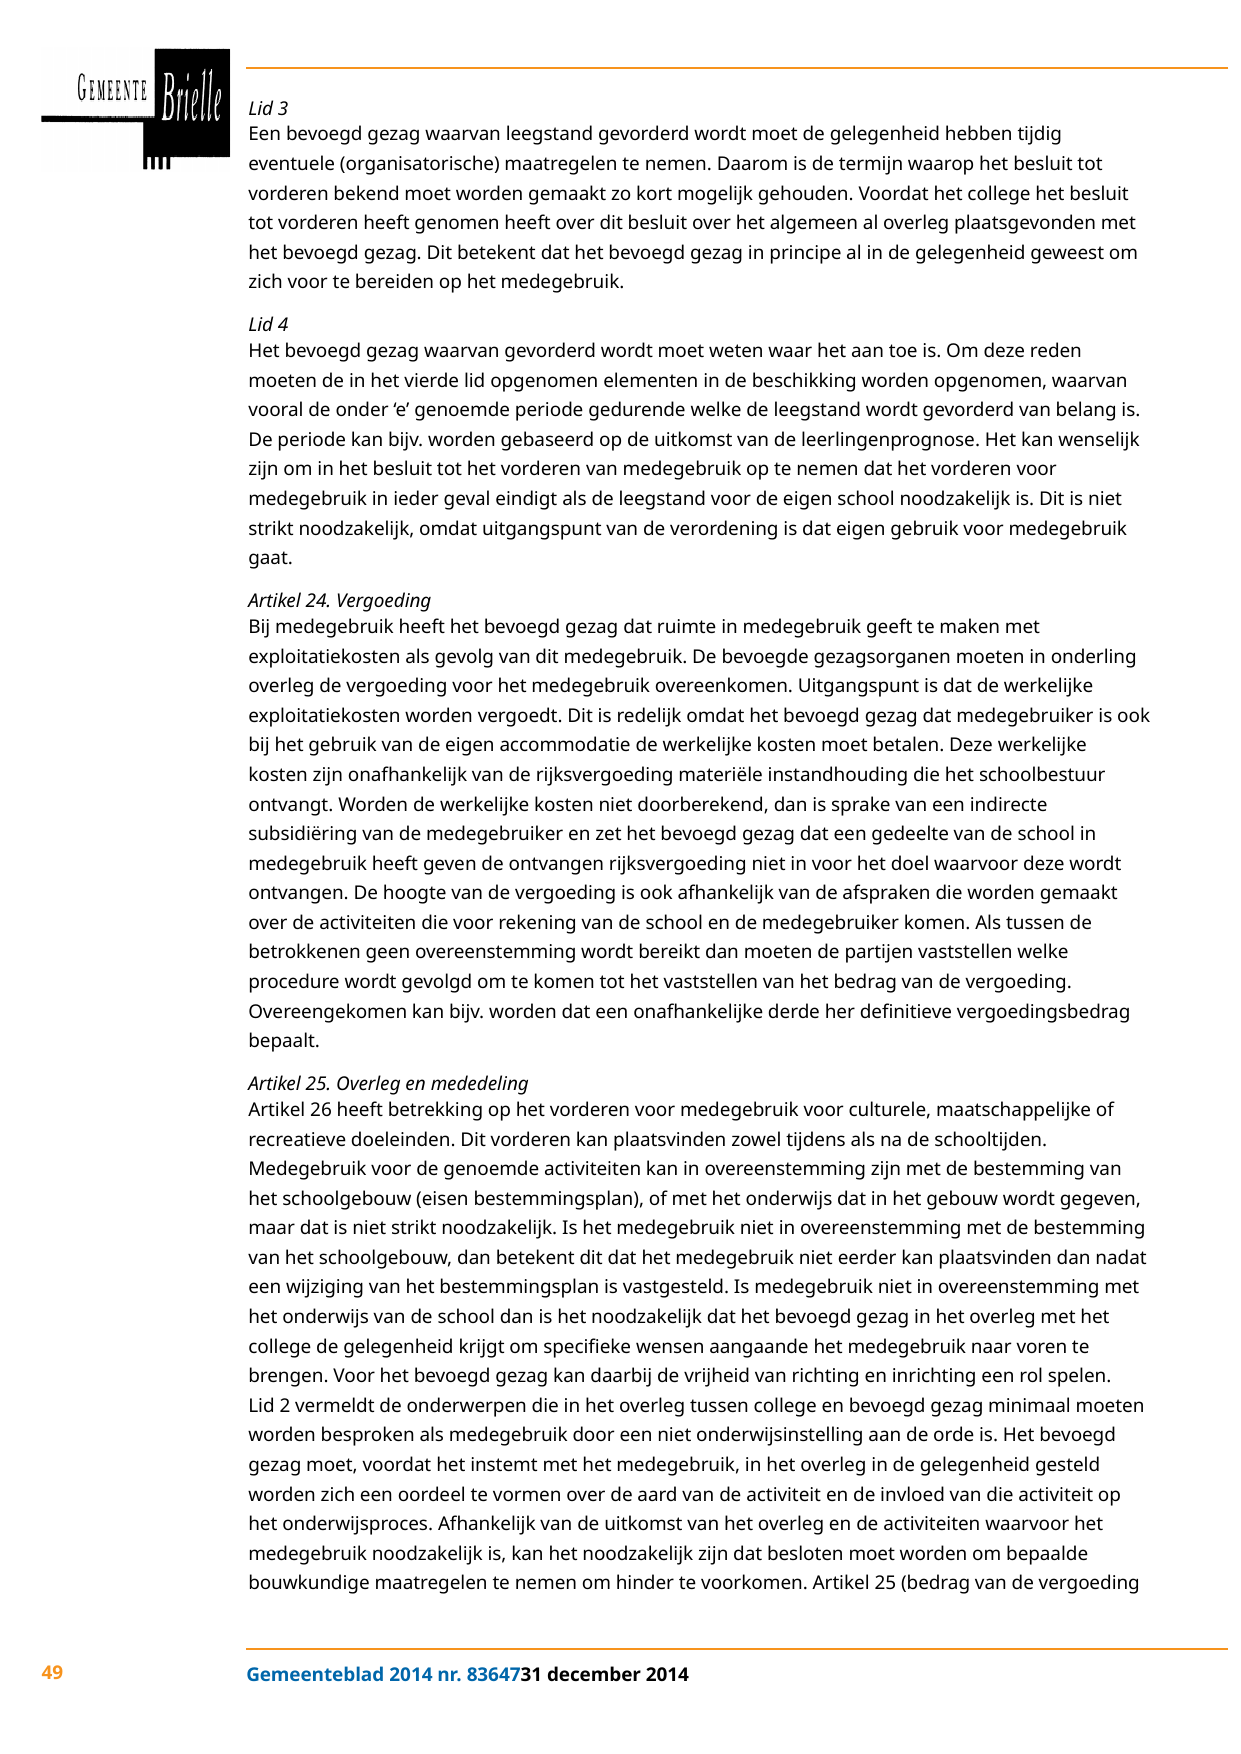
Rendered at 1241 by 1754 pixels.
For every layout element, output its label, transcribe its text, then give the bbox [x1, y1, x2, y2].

text Lid 4 [248, 312, 1152, 337]
picture [41, 47, 231, 172]
text Bij medegebruik heeft het bevoegd gezag dat ruimte in medegebruik geeft te maken met exploitatiekosten als gevolg van dit medegebruik. De bevoegde gezagsorganen moeten in onderling overleg de vergoeding voor het medegebruik overeenkomen. Uitgangspunt is dat de werkelijke exploitatiekosten worden vergoedt. Dit is redelijk omdat het bevoegd gezag dat medegebruiker is ook bij het gebruik van de eigen accommodatie de werkelijke kosten moet betalen. Deze werkelijke kosten zijn onafhankelijk van de rijksvergoeding materiële instandhouding die het schoolbestuur ontvangt. Worden de werkelijke kosten niet doorberekend, dan is sprake van een indirecte subsidiëring van de medegebruiker en zet het bevoegd gezag dat een gedeelte van de school in medegebruik heeft geven de ontvangen rijksvergoeding niet in voor het doel waarvoor deze wordt ontvangen. De hoogte van de vergoeding is ook afhankelijk van de afspraken die worden gemaakt over de activiteiten die voor rekening van de school en de medegebruiker komen. Als tussen de betrokkenen geen overeenstemming wordt bereikt dan moeten de partijen vaststellen welke procedure wordt gevolgd om te komen tot het vaststellen van het bedrag van de vergoeding. Overeengekomen kan bijv. worden dat een onafhankelijke derde her definitieve vergoedingsbedrag bepaalt. [248, 613, 1152, 1053]
text Artikel 26 heeft betrekking op het vorderen voor medegebruik voor culturele, maatschappelijke of recreatieve doeleinden. Dit vorderen kan plaatsvinden zowel tijdens als na de schooltijden. Medegebruik voor de genoemde activiteiten kan in overeenstemming zijn met de bestemming van het schoolgebouw (eisen bestemmingsplan), of met het onderwijs dat in het gebouw wordt gegeven, maar dat is niet strikt noodzakelijk. Is het medegebruik niet in overeenstemming met de bestemming van het schoolgebouw, dan betekent dit dat het medegebruik niet eerder kan plaatsvinden dan nadat een wijziging van het bestemmingsplan is vastgesteld. Is medegebruik niet in overeenstemming met het onderwijs van de school dan is het noodzakelijk dat het bevoegd gezag in het overleg met het college de gelegenheid krijgt om specifieke wensen aangaande het medegebruik naar voren te brengen. Voor het bevoegd gezag kan daarbij de vrijheid van richting en inrichting een rol spelen. [248, 1096, 1152, 1388]
text Een bevoegd gezag waarvan leegstand gevorderd wordt moet de gelegenheid hebben tijdig eventuele (organisatorische) maatregelen te nemen. Daarom is de termijn waarop het besluit tot vorderen bekend moet worden gemaakt zo kort mogelijk gehouden. Voordat het college het besluit tot vorderen heeft genomen heeft over dit besluit over het algemeen al overleg plaatsgevonden met het bevoegd gezag. Dit betekent dat het bevoegd gezag in principe al in de gelegenheid geweest om zich voor te bereiden op het medegebruik. [248, 121, 1152, 294]
text Lid 3 [248, 95, 1152, 121]
text Artikel 25. Overleg en mededeling [248, 1071, 1152, 1096]
text Artikel 24. Vergoeding [248, 587, 1152, 613]
text Het bevoegd gezag waarvan gevorderd wordt moet weten waar het aan toe is. Om deze reden moeten de in het vierde lid opgenomen elementen in de beschikking worden opgenomen, waarvan vooral de onder ‘e’ genoemde periode gedurende welke de leegstand wordt gevorderd van belang is. De periode kan bijv. worden gebaseerd op de uitkomst van de leerlingenprognose. Het kan wenselijk zijn om in het besluit tot het vorderen van medegebruik op te nemen dat het vorderen voor medegebruik in ieder geval eindigt als de leegstand voor de eigen school noodzakelijk is. Dit is niet strikt noodzakelijk, omdat uitgangspunt van de verordening is dat eigen gebruik voor medegebruik gaat. [248, 337, 1152, 570]
text Lid 2 vermeldt de onderwerpen die in het overleg tussen college en bevoegd gezag minimaal moeten worden besproken als medegebruik door een niet onderwijsinstelling aan de orde is. Het bevoegd gezag moet, voordat het instemt met het medegebruik, in het overleg in de gelegenheid gesteld worden zich een oordeel te vormen over de aard van de activiteit en de invloed van die activiteit op het onderwijsproces. Afhankelijk van de uitkomst van het overleg en de activiteiten waarvoor het medegebruik noodzakelijk is, kan het noodzakelijk zijn dat besloten moet worden om bepaalde bouwkundige maatregelen te nemen om hinder te voorkomen. Artikel 25 (bedrag van de vergoeding [248, 1392, 1152, 1595]
